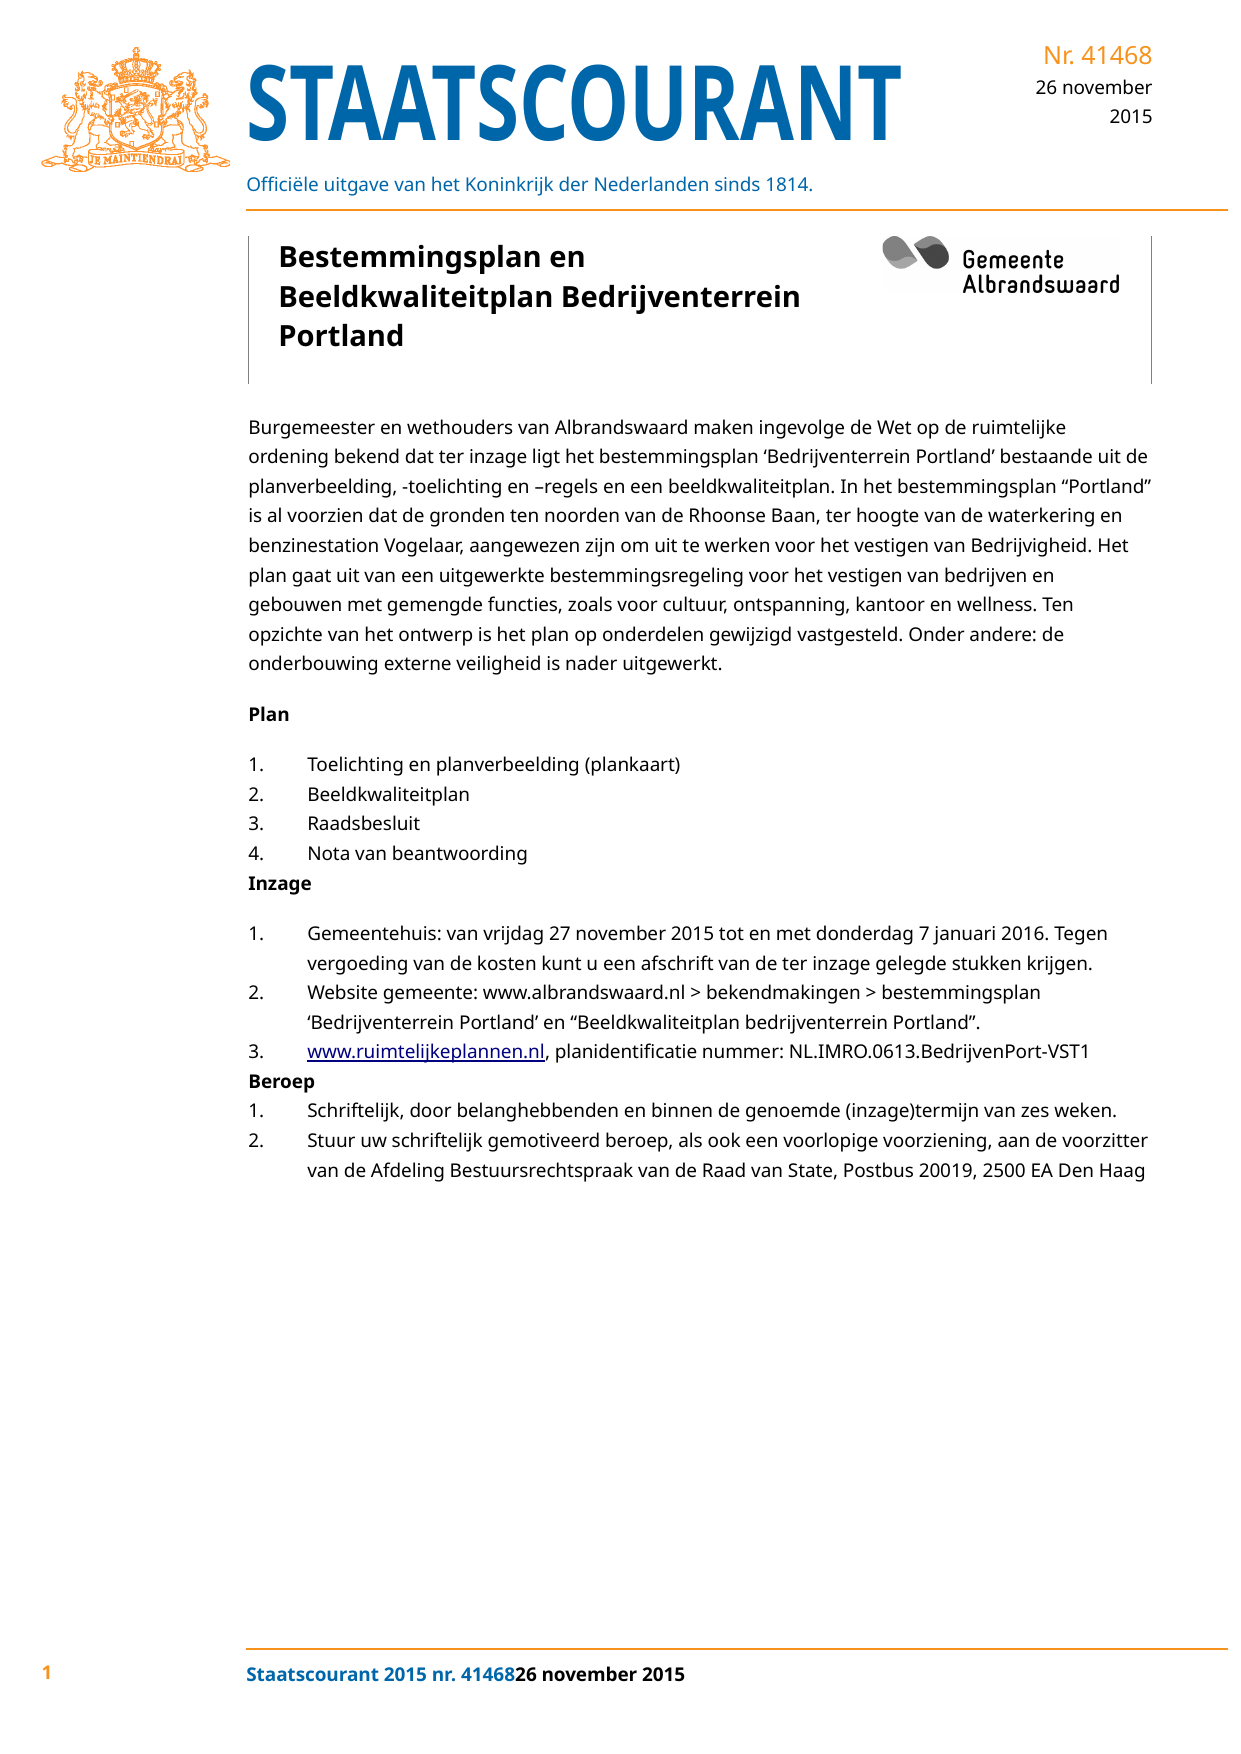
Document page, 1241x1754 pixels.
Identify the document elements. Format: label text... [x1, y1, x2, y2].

list Gemeentehuis: van vrijdag 27 november 2015 tot en met donderdag 7 januari 2016. Tegen vergoeding van de kosten kunt u een afschrift van de ter inzage gelegde stukken krijgen. [248, 920, 1152, 976]
list www.ruimtelijkeplannen.nl, planidentificatie nummer: NL.IMRO.0613.BedrijvenPort-VST1 [248, 1038, 1152, 1064]
text Plan [248, 701, 1152, 727]
list Nota van beantwoording [248, 840, 1152, 866]
list Schriftelijk, door belanghebbenden en binnen de genoemde (inzage)termijn van zes weken. [248, 1098, 1152, 1123]
list Raadsbesluit [248, 811, 1152, 836]
list Website gemeente: www.albrandswaard.nl > bekendmakingen > bestemmingsplan ‘Bedrijventerrein Portland’ en “Beeldkwaliteitplan bedrijventerrein Portland”. [248, 979, 1152, 1035]
list Toelichting en planverbeelding (plankaart) [248, 751, 1152, 777]
list Beeldkwaliteitplan [248, 781, 1152, 807]
table_header Bestemmingsplan en Beeldkwaliteitplan Bedrijventerrein Portland [249, 236, 850, 384]
text Inzage [248, 870, 1152, 896]
text Burgemeester en wethouders van Albrandswaard maken ingevolge de Wet op de ruimtelijke ordening bekend dat ter inzage ligt het bestemmingsplan ‘Bedrijventerrein Portland’ bestaande uit de planverbeelding, -toelichting en –regels en een beeldkwaliteitplan. In het bestemmingsplan “Portland” is al voorzien dat de gronden ten noorden van de Rhoonse Baan, ter hoogte van de waterkering en benzinestation Vogelaar, aangewezen zijn om uit te werken voor het vestigen van Bedrijvigheid. Het plan gaat uit van een uitgewerkte bestemmingsregeling voor het vestigen van bedrijven en gebouwen met gemengde functies, zoals voor cultuur, ontspanning, kantoor en wellness. Ten opzichte van het ontwerp is het plan op onderdelen gewijzigd vastgesteld. Onder andere: de onderbouwing externe veiligheid is nader uitgewerkt. [248, 414, 1152, 676]
picture [882, 236, 1119, 293]
picture [41, 47, 231, 172]
table_header [850, 236, 1151, 384]
list Stuur uw schriftelijk gemotiveerd beroep, als ook een voorlopige voorziening, aan de voorzitter van de Afdeling Bestuursrechtspraak van de Raad van State, Postbus 20019, 2500 EA Den Haag [248, 1127, 1152, 1183]
text Beroep [248, 1068, 1152, 1094]
